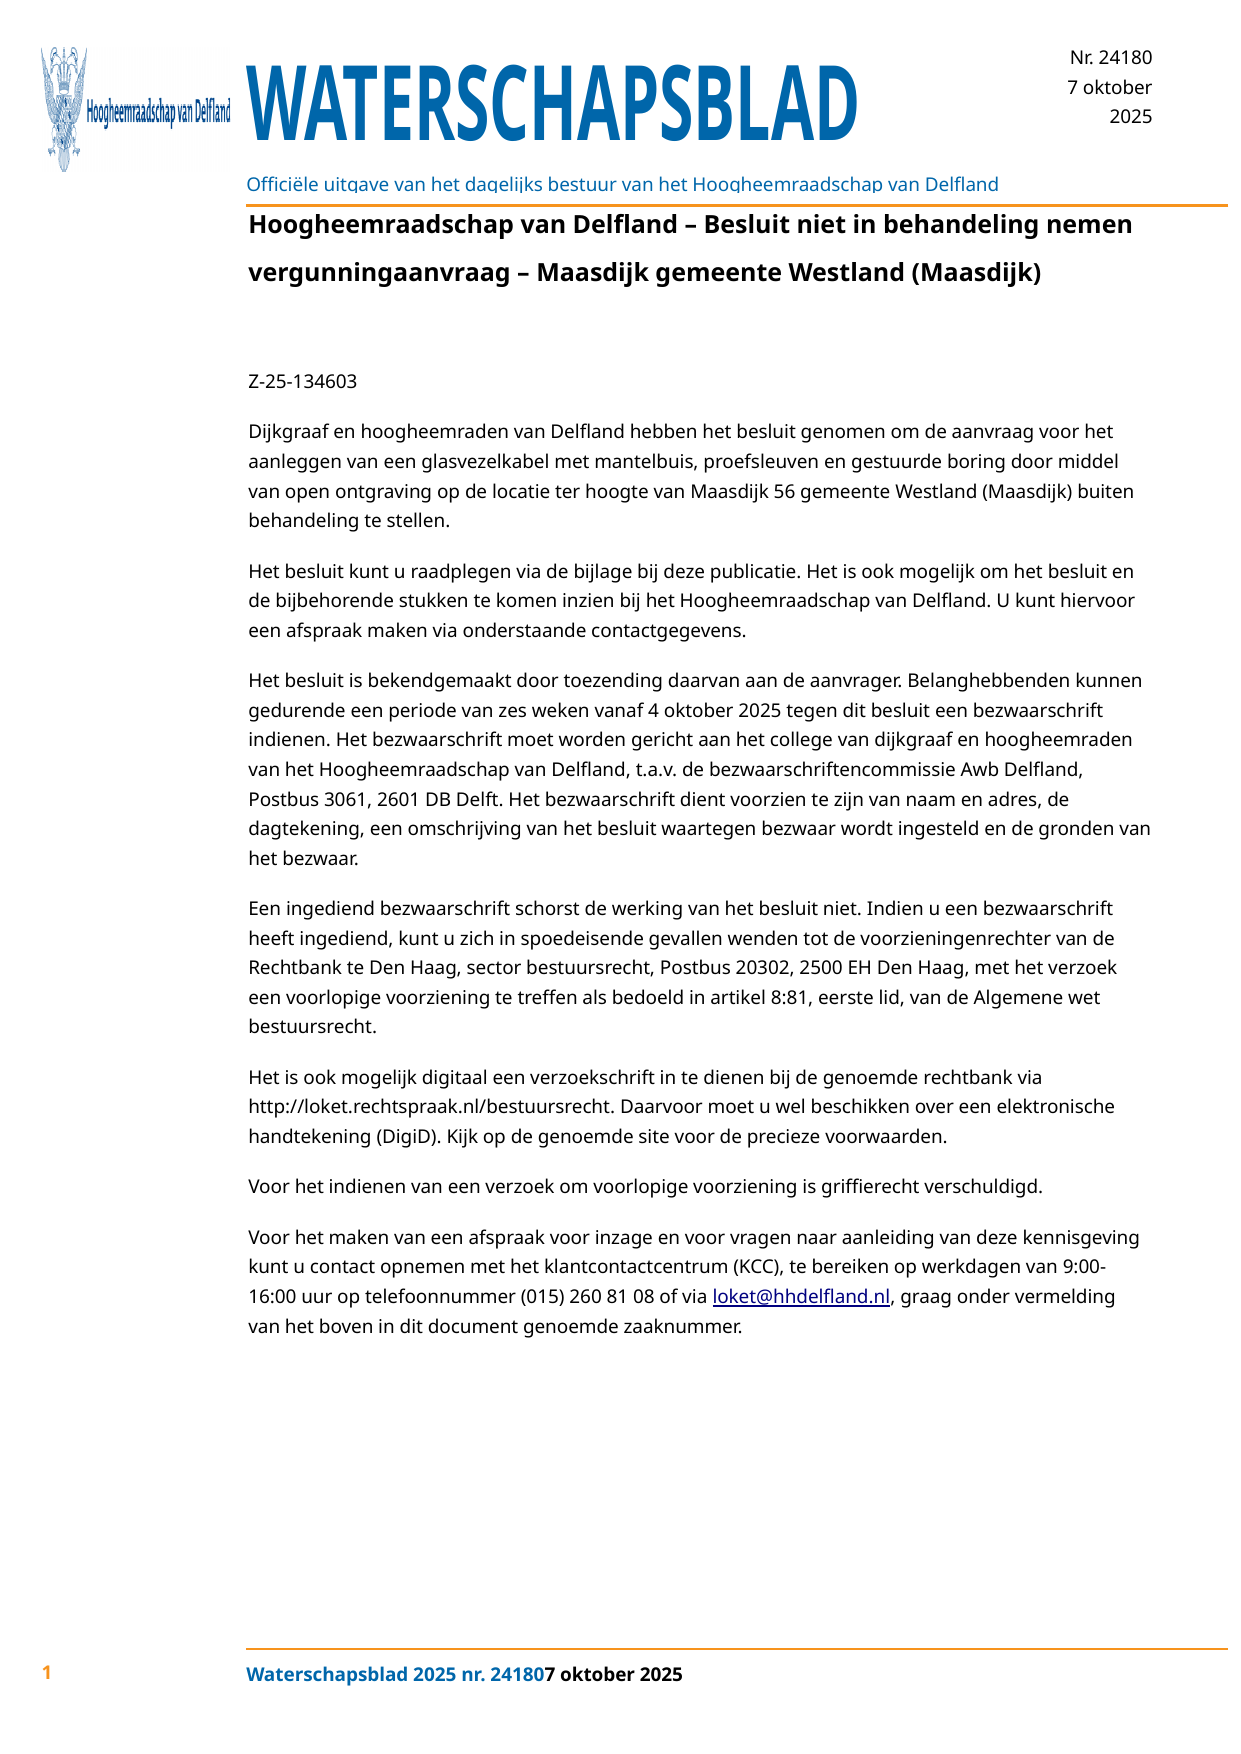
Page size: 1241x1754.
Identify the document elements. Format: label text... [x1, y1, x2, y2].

text Hoogheemraadschap van Delfland – Besluit niet in behandeling nemen vergunningaanvraag – Maasdijk gemeente Westland (Maasdijk) [248, 207, 1152, 288]
text Dijkgraaf en hoogheemraden van Delfland hebben het besluit genomen om de aanvraag voor het aanleggen van een glasvezelkabel met mantelbuis, proefsleuven en gestuurde boring door middel van open ontgraving op de locatie ter hoogte van Maasdijk 56 gemeente Westland (Maasdijk) buiten behandeling te stellen. [248, 419, 1152, 533]
text Een ingediend bezwaarschrift schorst de werking van het besluit niet. Indien u een bezwaarschrift heeft ingediend, kunt u zich in spoedeisende gevallen wenden tot de voorzieningenrechter van de Rechtbank te Den Haag, sector bestuursrecht, Postbus 20302, 2500 EH Den Haag, met het verzoek een voorlopige voorziening te treffen als bedoeld in artikel 8:81, eerste lid, van de Algemene wet bestuursrecht. [248, 895, 1152, 1039]
text Voor het indienen van een verzoek om voorlopige voorziening is griffierecht verschuldigd. [248, 1174, 1152, 1199]
text Het besluit is bekendgemaakt door toezending daarvan aan de aanvrager. Belanghebbenden kunnen gedurende een periode van zes weken vanaf 4 oktober 2025 tegen dit besluit een bezwaarschrift indienen. Het bezwaarschrift moet worden gericht aan het college van dijkgraaf en hoogheemraden van het Hoogheemraadschap van Delfland, t.a.v. de bezwaarschriftencommissie Awb Delfland, Postbus 3061, 2601 DB Delft. Het bezwaarschrift dient voorzien te zijn van naam en adres, de dagtekening, een omschrijving van het besluit waartegen bezwaar wordt ingesteld en de gronden van het bezwaar. [248, 667, 1152, 871]
picture [41, 47, 231, 172]
text Het is ook mogelijk digitaal een verzoekschrift in te dienen bij de genoemde rechtbank via http://loket.rechtspraak.nl/bestuursrecht. Daarvoor moet u wel beschikken over een elektronische handtekening (DigiD). Kijk op de genoemde site voor de precieze voorwaarden. [248, 1064, 1152, 1149]
text Het besluit kunt u raadplegen via de bijlage bij deze publicatie. Het is ook mogelijk om het besluit en de bijbehorende stukken te komen inzien bij het Hoogheemraadschap van Delfland. U kunt hiervoor een afspraak maken via onderstaande contactgegevens. [248, 558, 1152, 643]
text Z-25-134603 [248, 368, 1152, 394]
text Voor het maken van een afspraak voor inzage en voor vragen naar aanleiding van deze kennisgeving kunt u contact opnemen met het klantcontactcentrum (KCC), te bereiken op werkdagen van 9:00-16:00 uur op telefoonnummer (015) 260 81 08 of via loket@hhdelfland.nl, graag onder vermelding van het boven in dit document genoemde zaaknummer. [248, 1224, 1152, 1339]
